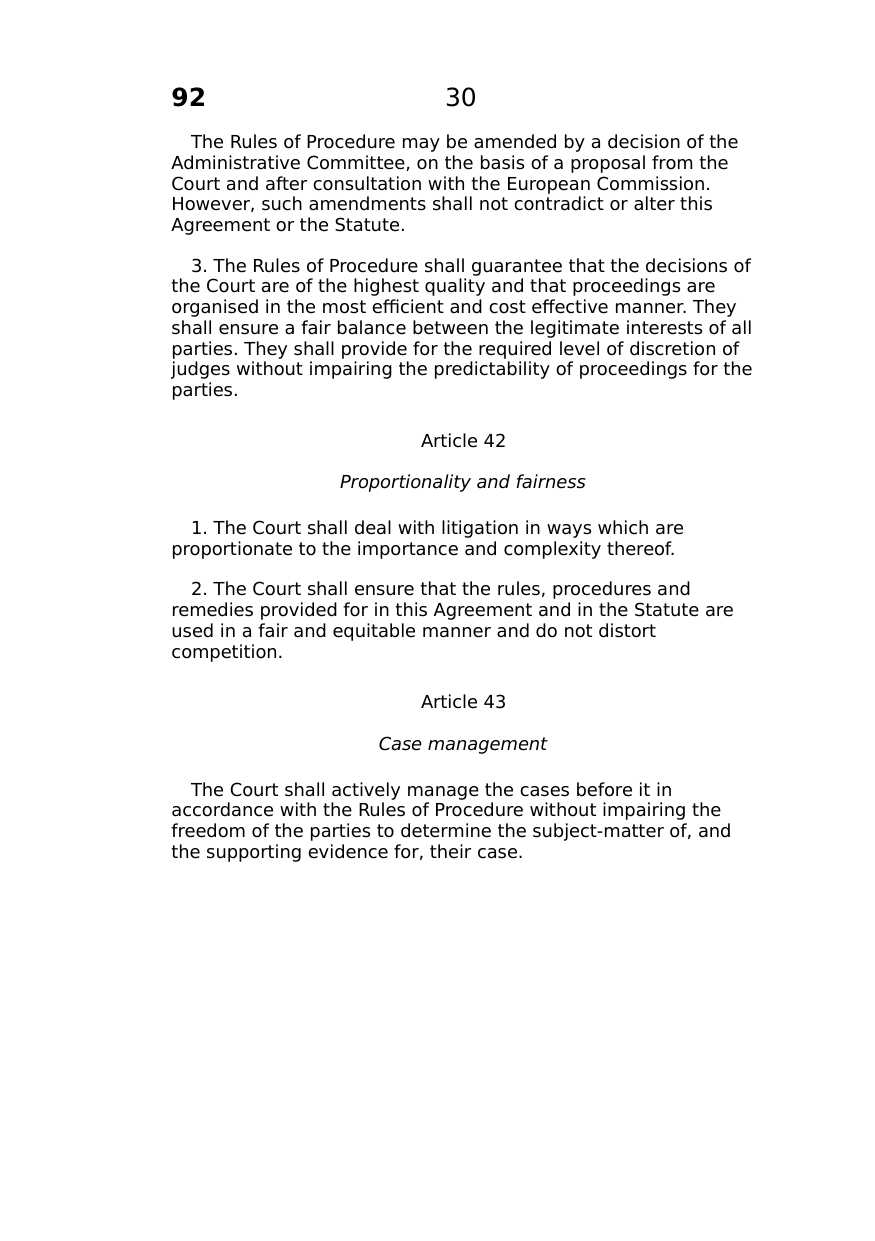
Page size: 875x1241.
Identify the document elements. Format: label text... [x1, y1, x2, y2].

text 2. The Court shall ensure that the rules, procedures and remedies provided for in this Agreement and in the Statute are used in a fair and equitable manner and do not distort competition. [171, 579, 756, 662]
subtitle Article 43 Case management [171, 692, 756, 754]
subtitle Article 42 Proportionality and fairness [171, 431, 756, 493]
text 1. The Court shall deal with litigation in ways which are proportionate to the importance and complexity thereof. [171, 518, 756, 559]
text 3. The Rules of Procedure shall guarantee that the decisions of the Court are of the highest quality and that proceedings are organised in the most efficient and cost effective manner. They shall ensure a fair balance between the legitimate interests of all parties. They shall provide for the required level of discretion of judges without impairing the predictability of proceedings for the parties. [171, 256, 756, 401]
text The Court shall actively manage the cases before it in accordance with the Rules of Procedure without impairing the freedom of the parties to determine the subject-matter of, and the supporting evidence for, their case. [171, 779, 756, 862]
text The Rules of Procedure may be amended by a decision of the Administrative Committee, on the basis of a proposal from the Court and after consultation with the European Commission. However, such amendments shall not contradict or alter this Agreement or the Statute. [171, 132, 756, 236]
